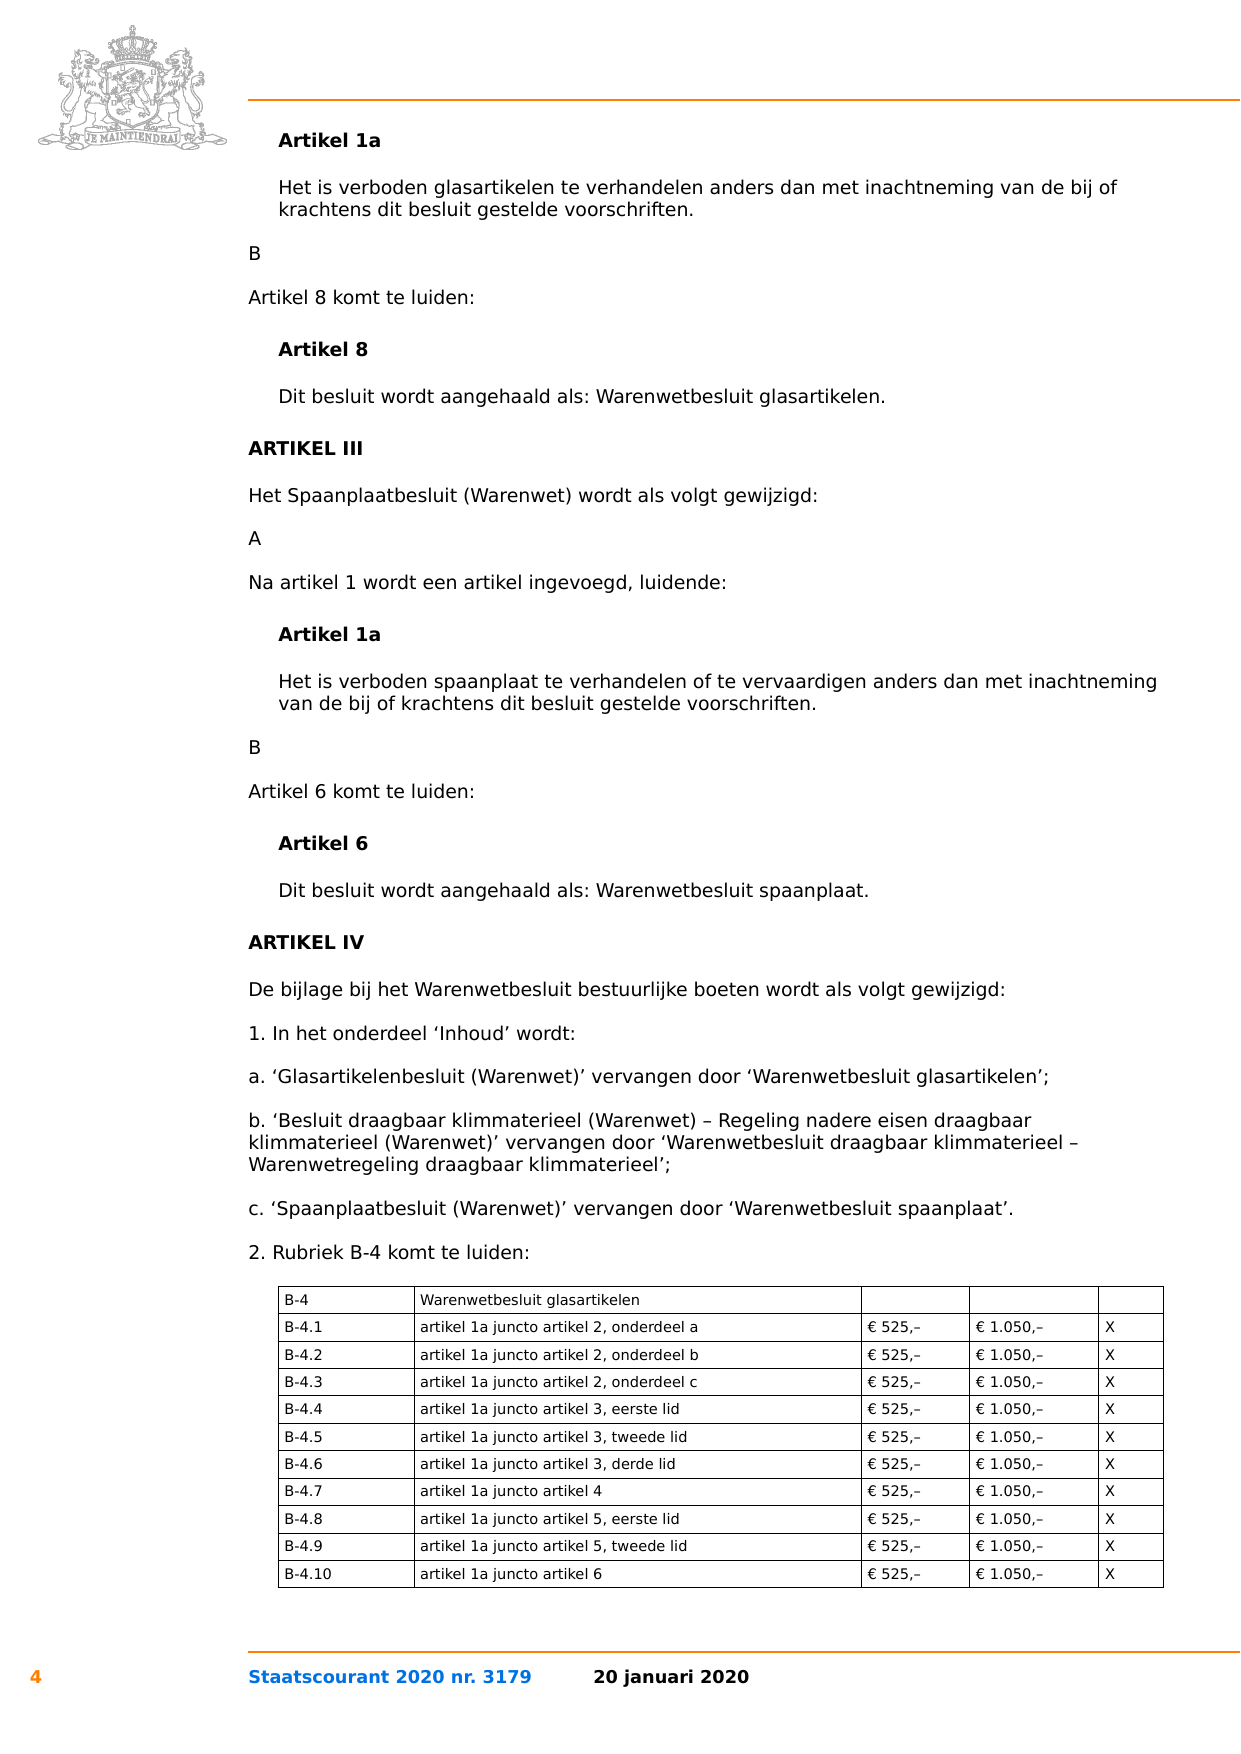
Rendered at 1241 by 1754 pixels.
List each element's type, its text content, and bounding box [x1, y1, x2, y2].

table_cell € 1.050,– [970, 1561, 1098, 1587]
subtitle ARTIKEL III [248, 437, 1163, 459]
table_cell € 525,– [862, 1506, 969, 1532]
table_cell X [1099, 1342, 1163, 1368]
table_cell X [1099, 1396, 1163, 1423]
text a. ‘Glasartikelenbesluit (Warenwet)’ vervangen door ‘Warenwetbesluit glasartikelen’; [248, 1066, 1163, 1088]
table_cell B-4.2 [279, 1342, 414, 1368]
table_cell € 1.050,– [970, 1314, 1098, 1341]
table_cell € 525,– [862, 1479, 969, 1505]
table_cell B-4.4 [279, 1396, 414, 1423]
table_cell X [1099, 1314, 1163, 1341]
table_cell artikel 1a juncto artikel 3, eerste lid [415, 1396, 861, 1423]
table_cell € 525,– [862, 1342, 969, 1368]
table_header B-4 [279, 1287, 414, 1313]
table_cell B-4.5 [279, 1424, 414, 1450]
subtitle ARTIKEL IV [248, 932, 1163, 954]
table_cell artikel 1a juncto artikel 4 [415, 1479, 861, 1505]
picture [38, 25, 227, 150]
text Artikel 6 komt te luiden: [248, 781, 1163, 803]
text Dit besluit wordt aangehaald als: Warenwetbesluit spaanplaat. [278, 880, 1163, 902]
table_cell B-4.9 [279, 1534, 414, 1560]
table_cell X [1099, 1479, 1163, 1505]
table_cell € 525,– [862, 1561, 969, 1587]
text c. ‘Spaanplaatbesluit (Warenwet)’ vervangen door ‘Warenwetbesluit spaanplaat’. [248, 1198, 1163, 1220]
table_header [862, 1287, 969, 1313]
table_cell B-4.3 [279, 1369, 414, 1395]
text 1. In het onderdeel ‘Inhoud’ wordt: [248, 1023, 1163, 1044]
table_cell artikel 1a juncto artikel 2, onderdeel a [415, 1314, 861, 1341]
table_cell € 1.050,– [970, 1506, 1098, 1532]
text Het is verboden glasartikelen te verhandelen anders dan met inachtneming van de bij of krachtens dit besluit gestelde voorschriften. [278, 177, 1163, 221]
table_cell artikel 1a juncto artikel 3, tweede lid [415, 1424, 861, 1450]
table_cell € 525,– [862, 1534, 969, 1560]
text b. ‘Besluit draagbaar klimmaterieel (Warenwet) – Regeling nadere eisen draagbaar klimmaterieel (Warenwet)’ vervangen door ‘Warenwetbesluit draagbaar klimmaterieel – Warenwetregeling draagbaar klimmaterieel’; [248, 1110, 1163, 1176]
text Het Spaanplaatbesluit (Warenwet) wordt als volgt gewijzigd: [248, 484, 1163, 506]
table_cell X [1099, 1534, 1163, 1560]
text Na artikel 1 wordt een artikel ingevoegd, luidende: [248, 572, 1163, 594]
table_header [1099, 1287, 1163, 1313]
table_cell artikel 1a juncto artikel 2, onderdeel c [415, 1369, 861, 1395]
table_cell artikel 1a juncto artikel 3, derde lid [415, 1451, 861, 1478]
table_cell € 1.050,– [970, 1424, 1098, 1450]
text A [248, 528, 1163, 550]
table_cell € 1.050,– [970, 1396, 1098, 1423]
table_cell artikel 1a juncto artikel 5, tweede lid [415, 1534, 861, 1560]
table_cell artikel 1a juncto artikel 5, eerste lid [415, 1506, 861, 1532]
text B [248, 737, 1163, 759]
table_cell € 525,– [862, 1396, 969, 1423]
table_cell € 1.050,– [970, 1342, 1098, 1368]
subtitle Artikel 8 [278, 338, 1163, 361]
table_cell artikel 1a juncto artikel 2, onderdeel b [415, 1342, 861, 1368]
table_cell X [1099, 1506, 1163, 1532]
subtitle Artikel 1a [278, 130, 1163, 152]
table_cell € 1.050,– [970, 1369, 1098, 1395]
text Dit besluit wordt aangehaald als: Warenwetbesluit glasartikelen. [278, 386, 1163, 407]
table_cell X [1099, 1369, 1163, 1395]
table_header [970, 1287, 1098, 1313]
table_cell B-4.1 [279, 1314, 414, 1341]
table_cell B-4.10 [279, 1561, 414, 1587]
table_cell X [1099, 1451, 1163, 1478]
table_cell € 525,– [862, 1369, 969, 1395]
table_cell X [1099, 1561, 1163, 1587]
table_header Warenwetbesluit glasartikelen [415, 1287, 861, 1313]
table_cell € 1.050,– [970, 1451, 1098, 1478]
table_cell € 1.050,– [970, 1534, 1098, 1560]
text Artikel 8 komt te luiden: [248, 287, 1163, 308]
text Het is verboden spaanplaat te verhandelen of te vervaardigen anders dan met inachtneming van de bij of krachtens dit besluit gestelde voorschriften. [278, 671, 1163, 715]
table_cell € 1.050,– [970, 1479, 1098, 1505]
subtitle Artikel 6 [278, 833, 1163, 855]
table_cell € 525,– [862, 1451, 969, 1478]
text De bijlage bij het Warenwetbesluit bestuurlijke boeten wordt als volgt gewijzigd: [248, 979, 1163, 1001]
text 2. Rubriek B-4 komt te luiden: [248, 1242, 1163, 1264]
table_cell X [1099, 1424, 1163, 1450]
subtitle Artikel 1a [278, 624, 1163, 646]
table_cell B-4.7 [279, 1479, 414, 1505]
table_cell artikel 1a juncto artikel 6 [415, 1561, 861, 1587]
table_cell B-4.6 [279, 1451, 414, 1478]
table_cell € 525,– [862, 1424, 969, 1450]
table_cell B-4.8 [279, 1506, 414, 1532]
text B [248, 243, 1163, 265]
table_cell € 525,– [862, 1314, 969, 1341]
